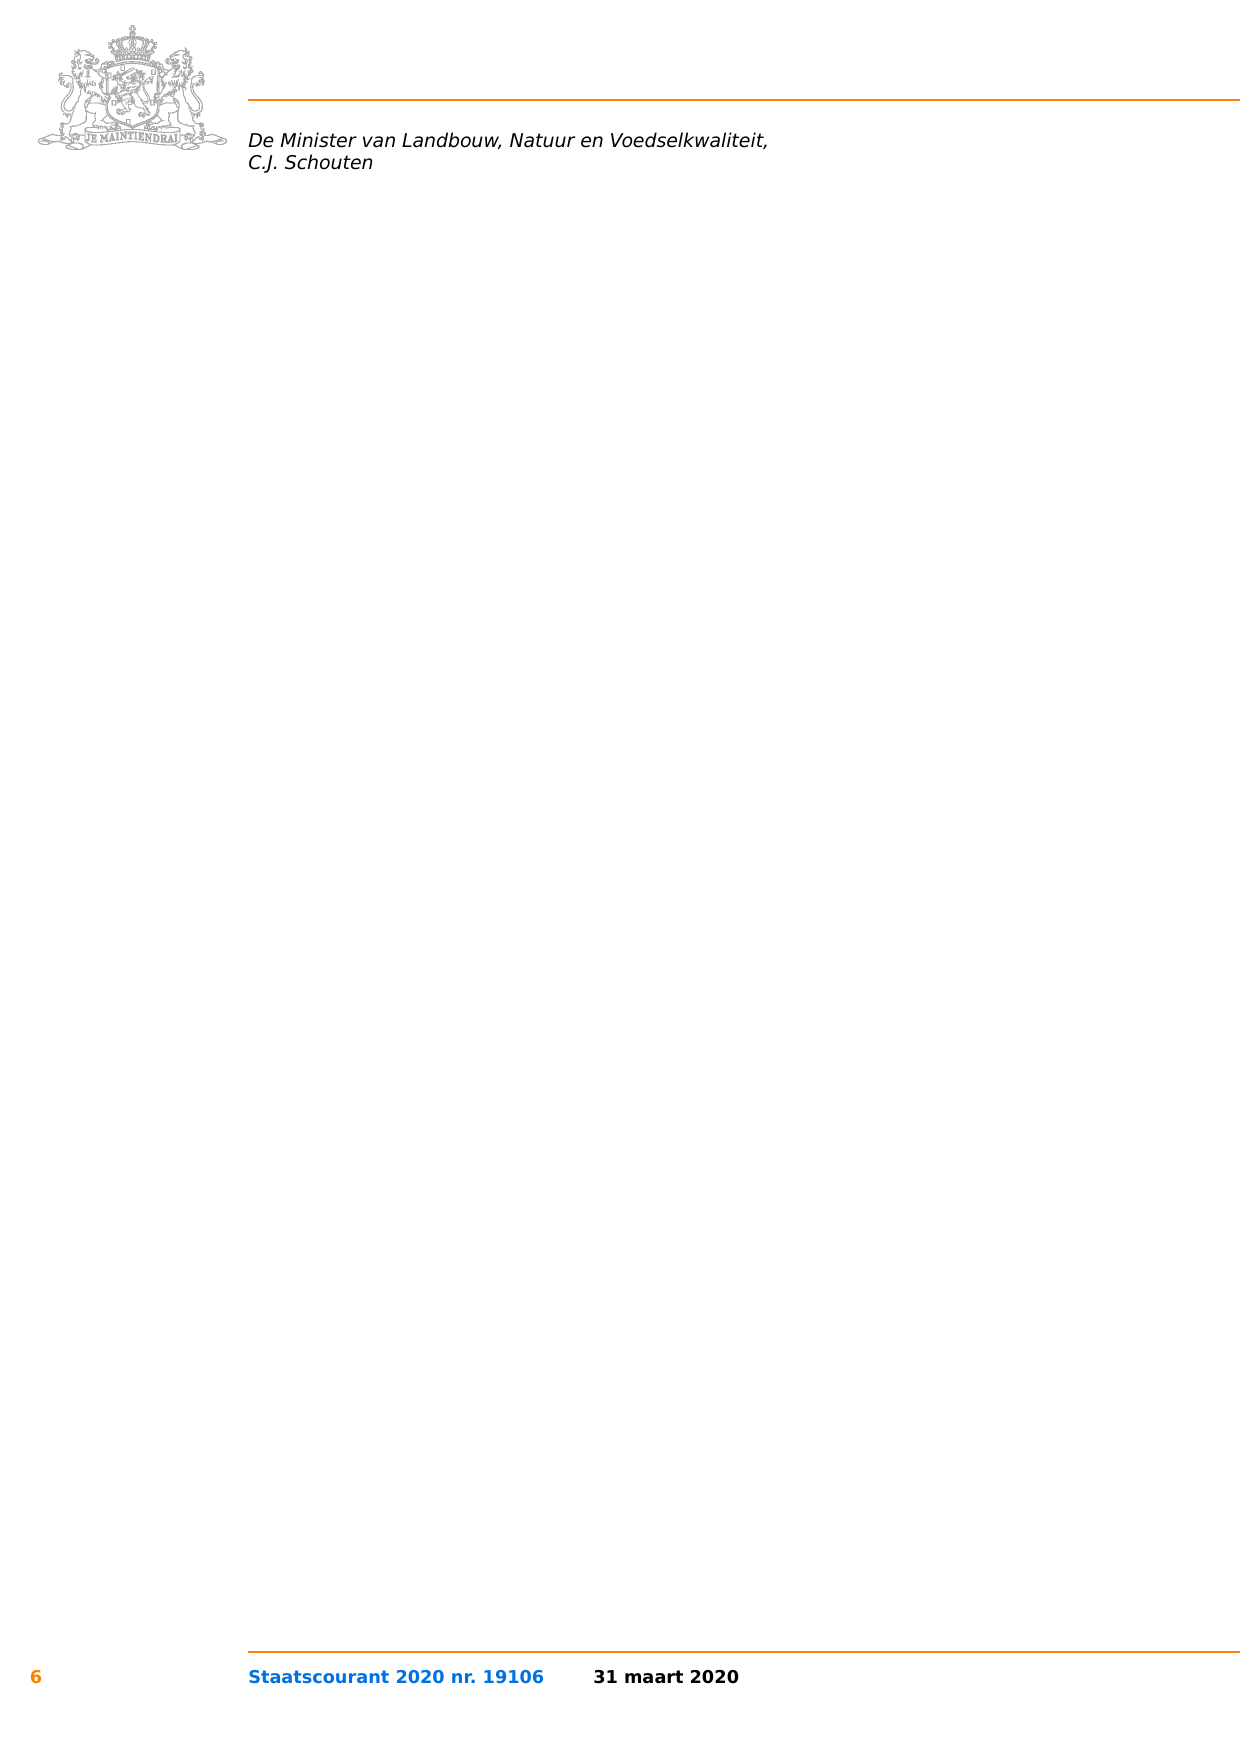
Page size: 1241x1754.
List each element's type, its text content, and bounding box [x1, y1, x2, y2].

text De Minister van Landbouw, Natuur en Voedselkwaliteit, C.J. Schouten [248, 130, 1163, 174]
picture [38, 25, 227, 150]
